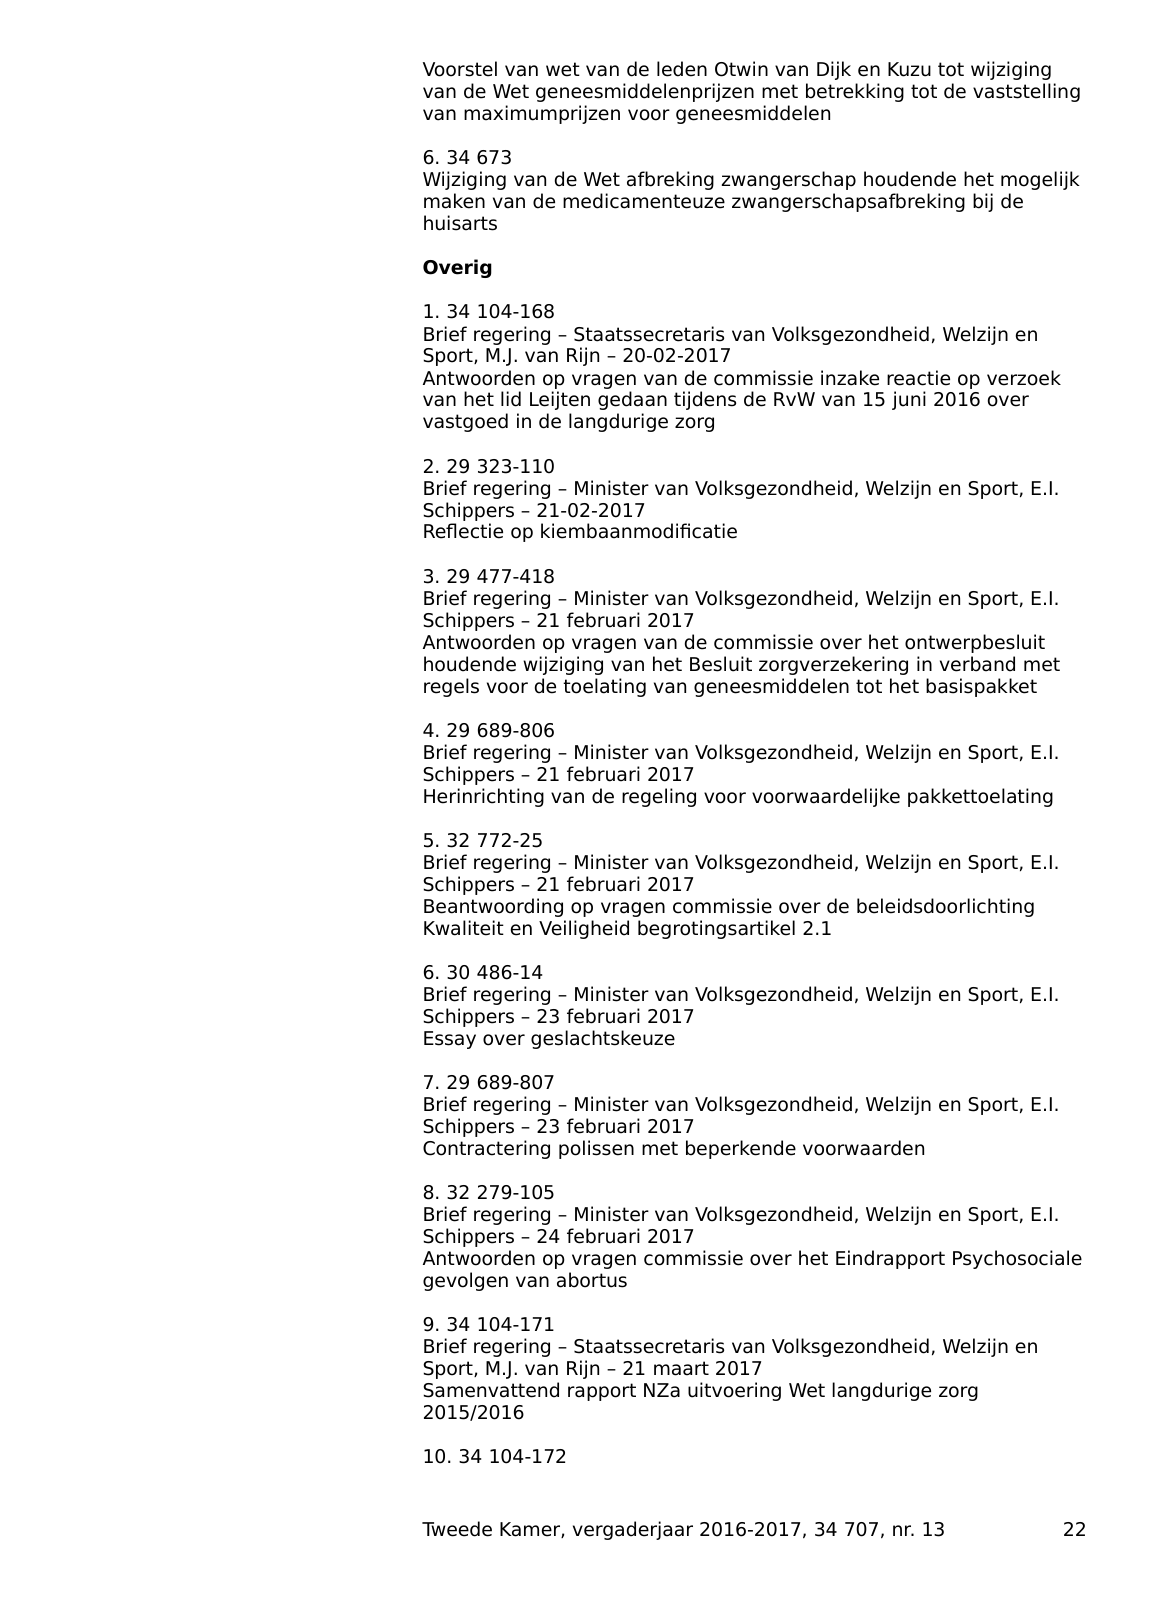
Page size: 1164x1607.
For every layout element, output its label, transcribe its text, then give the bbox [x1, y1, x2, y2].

text Brief regering – Minister van Volksgezondheid, Welzijn en Sport, E.I. Schippers – 23 februari 2017 [422, 984, 1087, 1028]
text Voorstel van wet van de leden Otwin van Dijk en Kuzu tot wijziging van de Wet geneesmiddelenprijzen met betrekking tot de vaststelling van maximumprijzen voor geneesmiddelen [422, 59, 1087, 125]
text 5. 32 772-25 [422, 830, 1087, 852]
text Wijziging van de Wet afbreking zwangerschap houdende het mogelijk maken van de medicamenteuze zwangerschapsafbreking bij de huisarts [422, 169, 1087, 235]
text Brief regering – Minister van Volksgezondheid, Welzijn en Sport, E.I. Schippers – 21 februari 2017 [422, 852, 1087, 896]
text Herinrichting van de regeling voor voorwaardelijke pakkettoelating [422, 786, 1087, 808]
text Contractering polissen met beperkende voorwaarden [422, 1138, 1087, 1160]
text Beantwoording op vragen commissie over de beleidsdoorlichting Kwaliteit en Veiligheid begrotingsartikel 2.1 [422, 896, 1087, 940]
text Brief regering – Minister van Volksgezondheid, Welzijn en Sport, E.I. Schippers – 24 februari 2017 [422, 1204, 1087, 1248]
text Antwoorden op vragen van de commissie over het ontwerpbesluit houdende wijziging van het Besluit zorgverzekering in verband met regels voor de toelating van geneesmiddelen tot het basispakket [422, 632, 1087, 697]
text Reflectie op kiembaanmodificatie [422, 521, 1087, 543]
text Essay over geslachtskeuze [422, 1028, 1087, 1050]
text Brief regering – Minister van Volksgezondheid, Welzijn en Sport, E.I. Schippers – 21 februari 2017 [422, 588, 1087, 632]
text 6. 30 486-14 [422, 962, 1087, 984]
text 2. 29 323-110 [422, 456, 1087, 477]
text 1. 34 104-168 [422, 301, 1087, 323]
text 10. 34 104-172 [422, 1446, 1087, 1468]
text 7. 29 689-807 [422, 1072, 1087, 1094]
text Brief regering – Minister van Volksgezondheid, Welzijn en Sport, E.I. Schippers – 23 februari 2017 [422, 1094, 1087, 1138]
text 8. 32 279-105 [422, 1182, 1087, 1204]
text 3. 29 477-418 [422, 566, 1087, 588]
text 4. 29 689-806 [422, 720, 1087, 742]
subtitle Overig [422, 257, 1087, 279]
text Brief regering – Minister van Volksgezondheid, Welzijn en Sport, E.I. Schippers – 21 februari 2017 [422, 742, 1087, 786]
text 6. 34 673 [422, 147, 1087, 169]
text Antwoorden op vragen commissie over het Eindrapport Psychosociale gevolgen van abortus [422, 1248, 1087, 1292]
text Samenvattend rapport NZa uitvoering Wet langdurige zorg 2015/2016 [422, 1380, 1087, 1424]
text Brief regering – Staatssecretaris van Volksgezondheid, Welzijn en Sport, M.J. van Rijn – 21 maart 2017 [422, 1336, 1087, 1380]
text Brief regering – Minister van Volksgezondheid, Welzijn en Sport, E.I. Schippers – 21-02-2017 [422, 477, 1087, 521]
text 9. 34 104-171 [422, 1314, 1087, 1336]
text Antwoorden op vragen van de commissie inzake reactie op verzoek van het lid Leijten gedaan tijdens de RvW van 15 juni 2016 over vastgoed in de langdurige zorg [422, 367, 1087, 433]
text Brief regering – Staatssecretaris van Volksgezondheid, Welzijn en Sport, M.J. van Rijn – 20-02-2017 [422, 323, 1087, 367]
